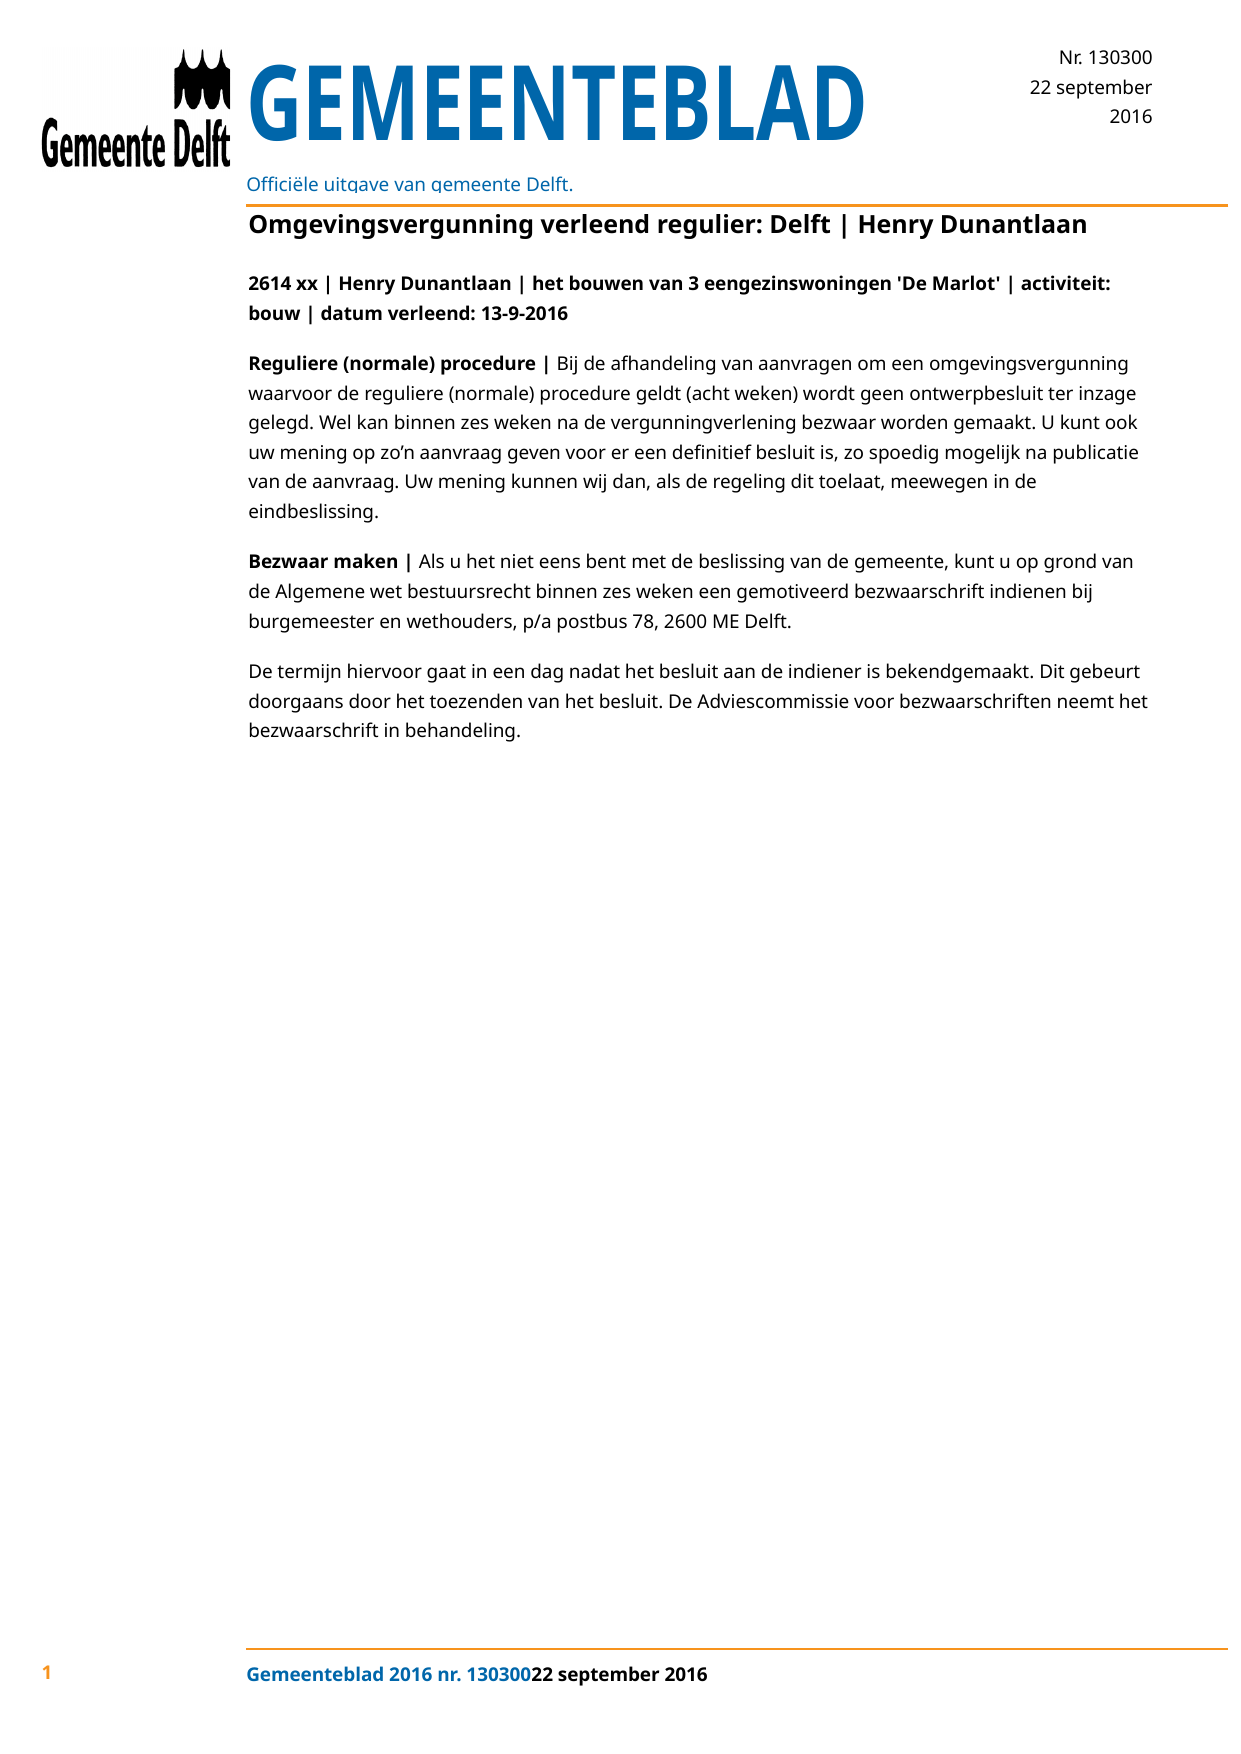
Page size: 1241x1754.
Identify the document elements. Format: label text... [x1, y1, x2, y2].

text Reguliere (normale) procedure | Bij de afhandeling van aanvragen om een omgevingsvergunning waarvoor de reguliere (normale) procedure geldt (acht weken) wordt geen ontwerpbesluit ter inzage gelegd. Wel kan binnen zes weken na de vergunningverlening bezwaar worden gemaakt. U kunt ook uw mening op zo’n aanvraag geven voor er een definitief besluit is, zo spoedig mogelijk na publicatie van de aanvraag. Uw mening kunnen wij dan, als de regeling dit toelaat, meewegen in de eindbeslissing. [248, 350, 1152, 524]
text 2614 xx | Henry Dunantlaan | het bouwen van 3 eengezinswoningen 'De Marlot' | activiteit: bouw | datum verleend: 13-9-2016 [248, 270, 1152, 326]
picture [41, 47, 231, 172]
text De termijn hiervoor gaat in een dag nadat het besluit aan de indiener is bekendgemaakt. Dit gebeurt doorgaans door het toezenden van het besluit. De Adviescommissie voor bezwaarschriften neemt het bezwaarschrift in behandeling. [248, 658, 1152, 743]
text Omgevingsvergunning verleend regulier: Delft | Henry Dunantlaan [248, 207, 1152, 241]
text Bezwaar maken | Als u het niet eens bent met de beslissing van de gemeente, kunt u op grond van de Algemene wet bestuursrecht binnen zes weken een gemotiveerd bezwaarschrift indienen bij burgemeester en wethouders, p/a postbus 78, 2600 ME Delft. [248, 549, 1152, 633]
